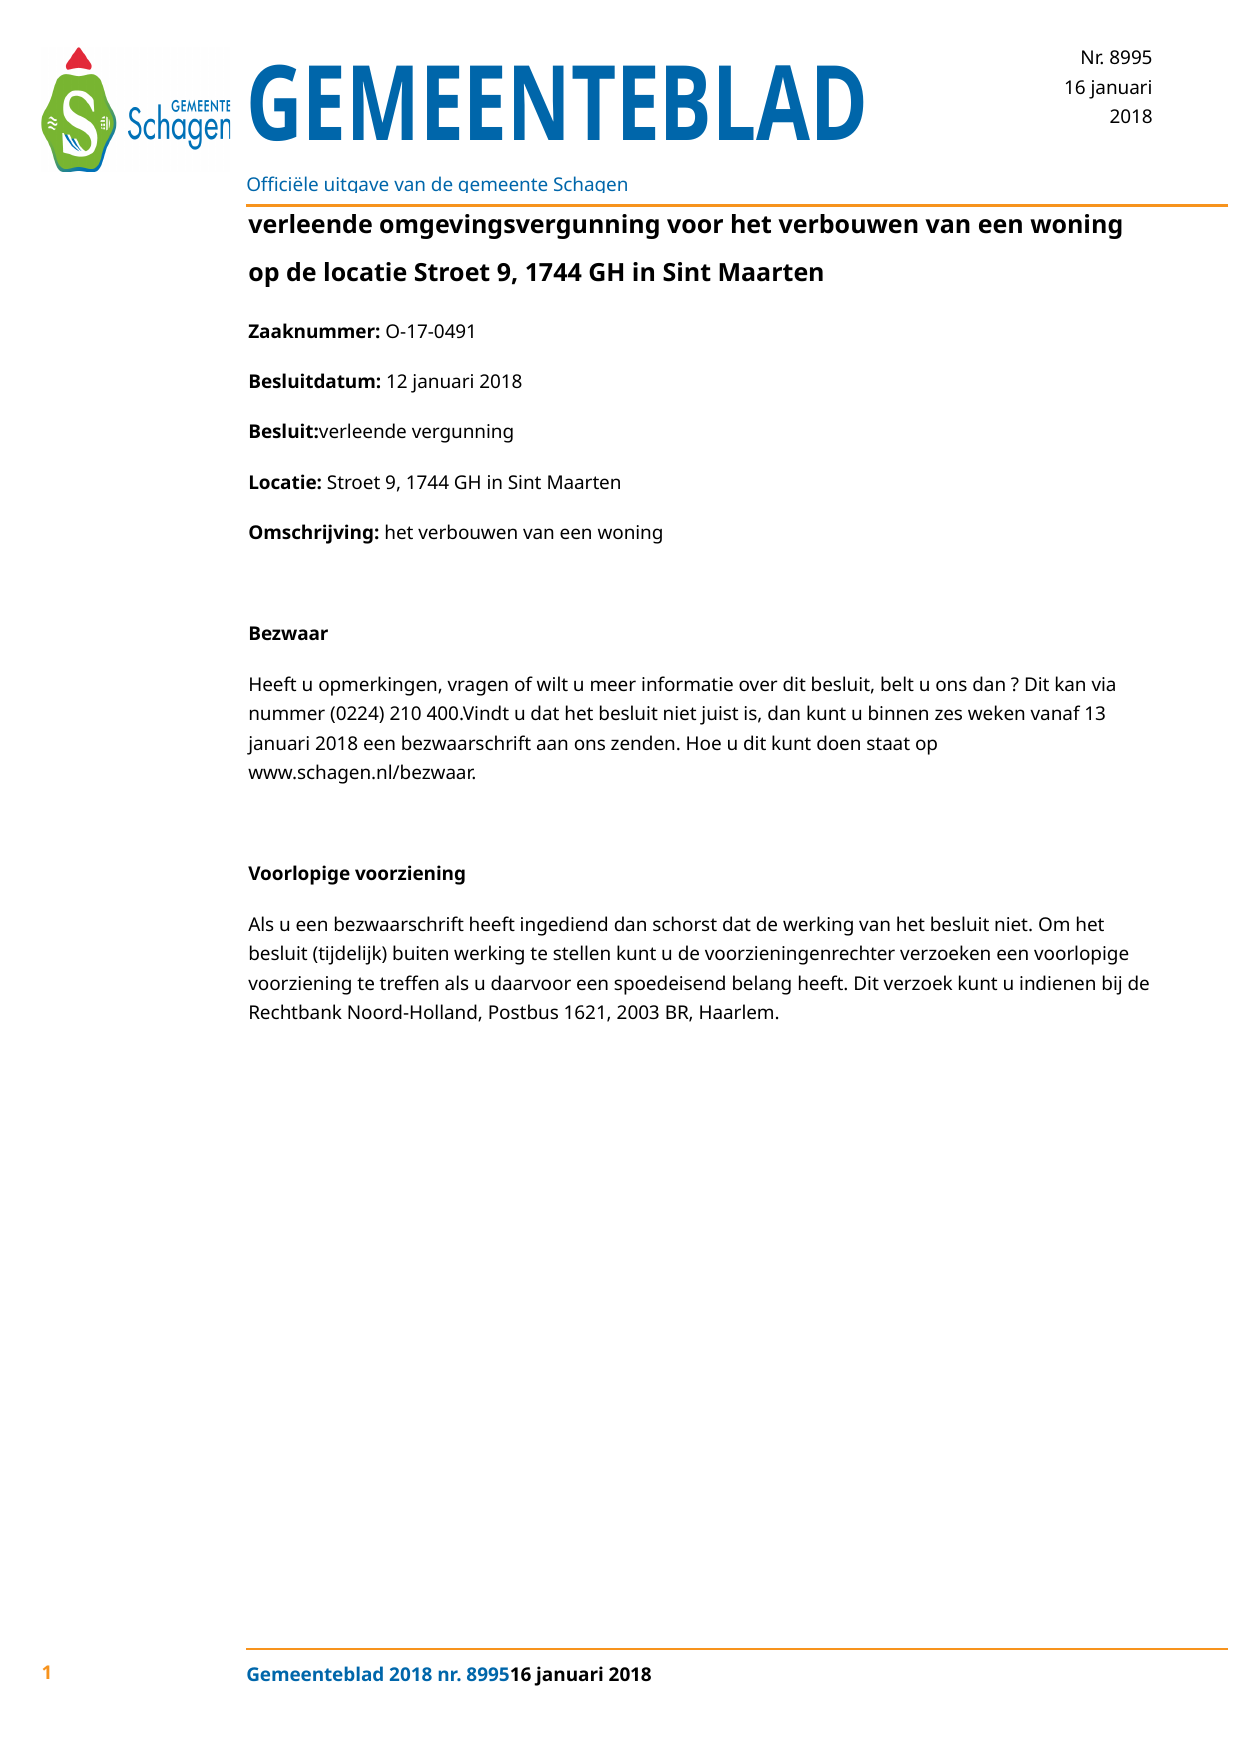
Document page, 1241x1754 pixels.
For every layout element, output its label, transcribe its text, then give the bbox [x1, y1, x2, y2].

text Besluitdatum: 12 januari 2018 [248, 368, 1152, 394]
picture [41, 47, 231, 172]
text Bezwaar [248, 620, 1152, 646]
text Als u een bezwaarschrift heeft ingediend dan schorst dat de werking van het besluit niet. Om het besluit (tijdelijk) buiten werking te stellen kunt u de voorzieningenrechter verzoeken een voorlopige voorziening te treffen als u daarvoor een spoedeisend belang heeft. Dit verzoek kunt u indienen bij de Rechtbank Noord-Holland, Postbus 1621, 2003 BR, Haarlem. [248, 911, 1152, 1025]
text Omschrijving: het verbouwen van een woning [248, 519, 1152, 545]
text Heeft u opmerkingen, vragen of wilt u meer informatie over dit besluit, belt u ons dan ? Dit kan via nummer (0224) 210 400.Vindt u dat het besluit niet juist is, dan kunt u binnen zes weken vanaf 13 januari 2018 een bezwaarschrift aan ons zenden. Hoe u dit kunt doen staat op www.schagen.nl/bezwaar. [248, 671, 1152, 785]
text verleende omgevingsvergunning voor het verbouwen van een woning op de locatie Stroet 9, 1744 GH in Sint Maarten [248, 207, 1152, 288]
text Locatie: Stroet 9, 1744 GH in Sint Maarten [248, 469, 1152, 495]
text Zaaknummer: O-17-0491 [248, 318, 1152, 344]
text Besluit:verleende vergunning [248, 419, 1152, 444]
text Voorlopige voorziening [248, 860, 1152, 886]
